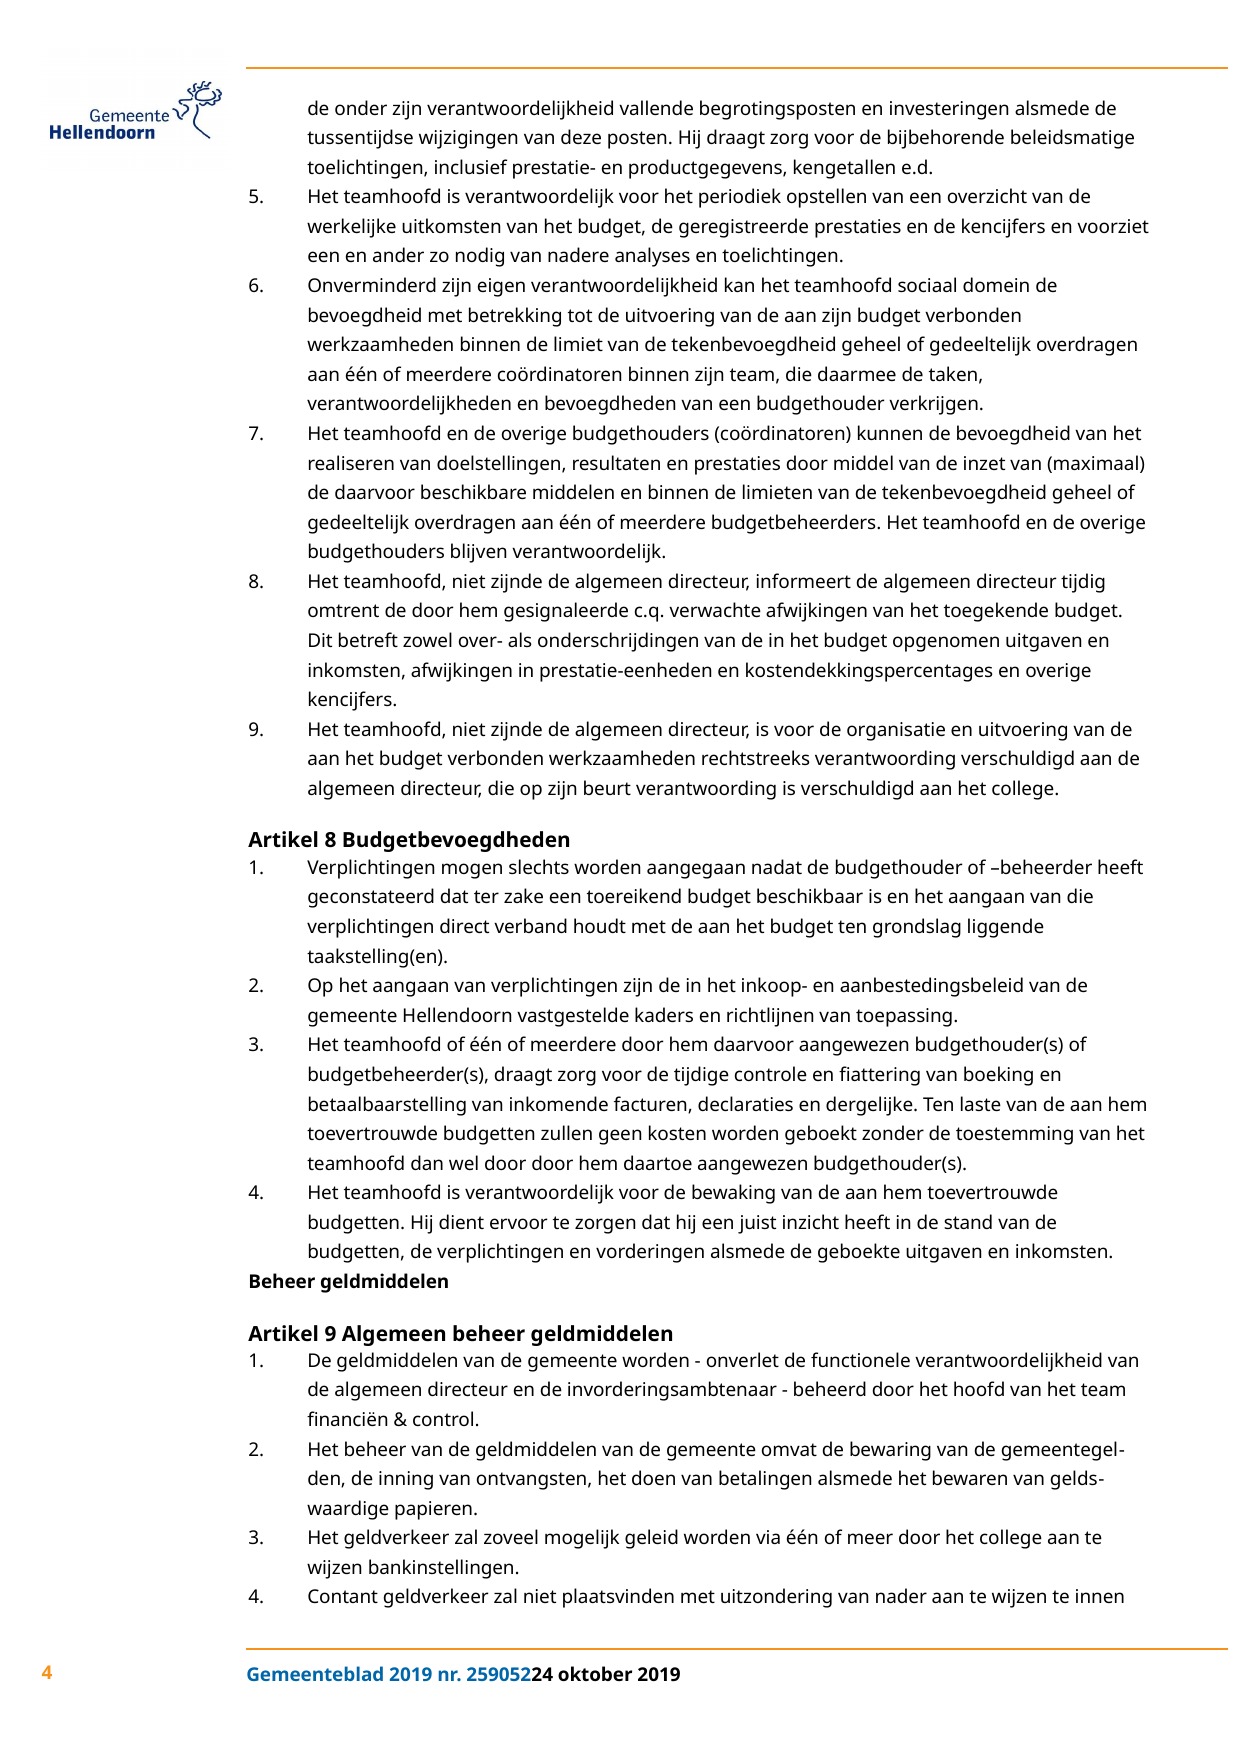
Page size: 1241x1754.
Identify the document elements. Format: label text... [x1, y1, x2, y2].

list Het teamhoofd, niet zijnde de algemeen directeur, is voor de organisatie en uitvoering van de aan het budget verbonden werkzaamheden rechtstreeks verantwoording verschuldigd aan de algemeen directeur, die op zijn beurt verantwoording is verschuldigd aan het college. [248, 716, 1152, 801]
text Artikel 9 Algemeen beheer geldmiddelen [248, 1319, 1152, 1347]
list Het teamhoofd en de overige budgethouders (coördinatoren) kunnen de bevoegdheid van het realiseren van doelstellingen, resultaten en prestaties door middel van de inzet van (maximaal) de daarvoor beschikbare middelen en binnen de limieten van de tekenbevoegdheid geheel of gedeeltelijk overdragen aan één of meerdere budgetbeheerders. Het teamhoofd en de overige budgethouders blijven verantwoordelijk. [248, 420, 1152, 564]
list Contant geldverkeer zal niet plaatsvinden met uitzondering van nader aan te wijzen te innen [248, 1584, 1152, 1609]
list Het teamhoofd is verantwoordelijk voor de bewaking van de aan hem toevertrouwde budgetten. Hij dient ervoor te zorgen dat hij een juist inzicht heeft in de stand van de budgetten, de verplichtingen en vorderingen alsmede de geboekte uitgaven en inkomsten. [248, 1179, 1152, 1264]
list De geldmiddelen van de gemeente worden - onverlet de functionele verantwoordelijkheid van de algemeen directeur en de invorderingsambtenaar - beheerd door het hoofd van het team financiën & control. [248, 1347, 1152, 1432]
list de onder zijn verantwoordelijkheid vallende begrotingsposten en investeringen alsmede de tussentijdse wijzigingen van deze posten. Hij draagt zorg voor de bijbehorende beleidsmatige toelichtingen, inclusief prestatie- en productgegevens, kengetallen e.d. [248, 95, 1152, 180]
list Het teamhoofd, niet zijnde de algemeen directeur, informeert de algemeen directeur tijdig omtrent de door hem gesignaleerde c.q. verwachte afwijkingen van het toegekende budget. Dit betreft zowel over- als onderschrijdingen van de in het budget opgenomen uitgaven en inkomsten, afwijkingen in prestatie-eenheden en kostendekkingspercentages en overige kencijfers. [248, 568, 1152, 712]
list Het geldverkeer zal zoveel mogelijk geleid worden via één of meer door het college aan te wijzen bankinstellingen. [248, 1524, 1152, 1580]
text Beheer geldmiddelen [248, 1268, 1152, 1294]
list Op het aangaan van verplichtingen zijn de in het inkoop- en aanbestedingsbeleid van de gemeente Hellendoorn vastgestelde kaders en richtlijnen van toepassing. [248, 972, 1152, 1028]
list Verplichtingen mogen slechts worden aangegaan nadat de budgethouder of –beheerder heeft geconstateerd dat ter zake een toereikend budget beschikbaar is en het aangaan van die verplichtingen direct verband houdt met de aan het budget ten grondslag liggende taakstelling(en). [248, 854, 1152, 968]
list Het teamhoofd of één of meerdere door hem daarvoor aangewezen budgethouder(s) of budgetbeheerder(s), draagt zorg voor de tijdige controle en fiattering van boeking en betaalbaarstelling van inkomende facturen, declaraties en dergelijke. Ten laste van de aan hem toevertrouwde budgetten zullen geen kosten worden geboekt zonder de toestemming van het teamhoofd dan wel door door hem daartoe aangewezen budgethouder(s). [248, 1032, 1152, 1176]
list Onverminderd zijn eigen verantwoordelijkheid kan het teamhoofd sociaal domein de bevoegdheid met betrekking tot de uitvoering van de aan zijn budget verbonden werkzaamheden binnen de limiet van de tekenbevoegdheid geheel of gedeeltelijk overdragen aan één of meerdere coördinatoren binnen zijn team, die daarmee de taken, verantwoordelijkheden en bevoegdheden van een budgethouder verkrijgen. [248, 272, 1152, 416]
picture [41, 47, 231, 172]
text Artikel 8 Budgetbevoegdheden [248, 826, 1152, 854]
list Het beheer van de geldmiddelen van de gemeente omvat de bewaring van de gemeentegel­den, de inning van ontvangsten, het doen van betalingen alsmede het bewaren van gelds­waardige papieren. [248, 1436, 1152, 1521]
list Het teamhoofd is verantwoordelijk voor het periodiek opstellen van een overzicht van de werkelijke uitkomsten van het budget, de geregistreerde prestaties en de kencijfers en voorziet een en ander zo nodig van nadere analyses en toelichtingen. [248, 183, 1152, 268]
